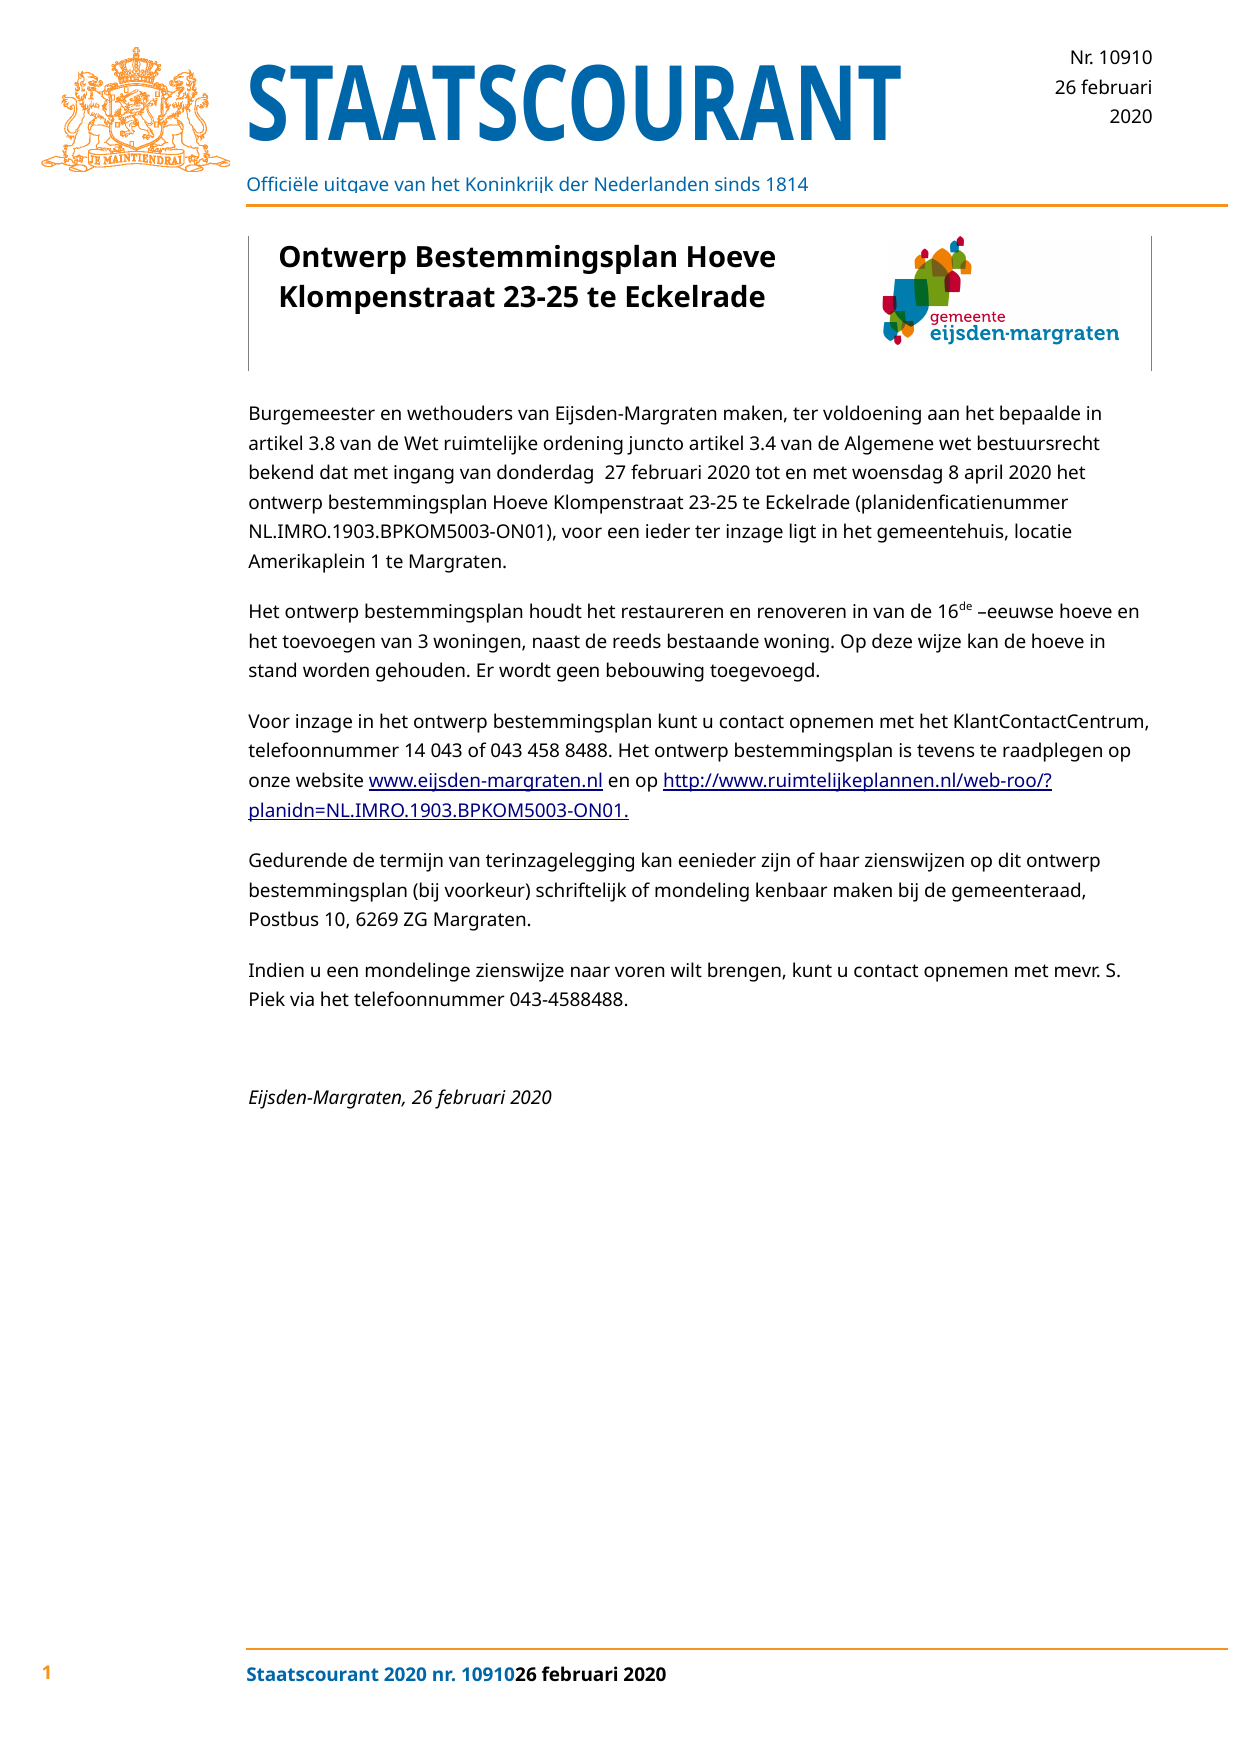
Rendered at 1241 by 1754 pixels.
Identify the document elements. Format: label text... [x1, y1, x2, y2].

text Gedurende de termijn van terinzagelegging kan eenieder zijn of haar zienswijzen op dit ontwerp bestemmingsplan (bij voorkeur) schriftelijk of mondeling kenbaar maken bij de gemeenteraad, Postbus 10, 6269 ZG Margraten. [248, 847, 1152, 932]
text Indien u een mondelinge zienswijze naar voren wilt brengen, kunt u contact opnemen met mevr. S. Piek via het telefoonnummer 043-4588488. [248, 957, 1152, 1012]
text Eijsden-Margraten, 26 februari 2020 [248, 1084, 1152, 1110]
picture [41, 47, 231, 172]
table_header [850, 236, 1151, 371]
text Burgemeester en wethouders van Eijsden-Margraten maken, ter voldoening aan het bepaalde in artikel 3.8 van de Wet ruimtelijke ordening juncto artikel 3.4 van de Algemene wet bestuursrecht bekend dat met ingang van donderdag 27 februari 2020 tot en met woensdag 8 april 2020 het ontwerp bestemmingsplan Hoeve Klompenstraat 23-25 te Eckelrade (planidenficatienummer NL.IMRO.1903.BPKOM5003-ON01), voor een ieder ter inzage ligt in het gemeentehuis, locatie Amerikaplein 1 te Margraten. [248, 400, 1152, 574]
text Het ontwerp bestemmingsplan houdt het restaureren en renoveren in van de 16de –eeuwse hoeve en het toevoegen van 3 woningen, naast de reeds bestaande woning. Op deze wijze kan de hoeve in stand worden gehouden. Er wordt geen bebouwing toegevoegd. [248, 598, 1152, 683]
table_header Ontwerp Bestemmingsplan Hoeve Klompenstraat 23-25 te Eckelrade [249, 236, 850, 371]
text Voor inzage in het ontwerp bestemmingsplan kunt u contact opnemen met het KlantContactCentrum, telefoonnummer 14 043 of 043 458 8488. Het ontwerp bestemmingsplan is tevens te raadplegen op onze website www.eijsden-margraten.nl en op http://www.ruimtelijkeplannen.nl/web-roo/?planidn=NL.IMRO.1903.BPKOM5003-ON01. [248, 708, 1152, 822]
picture [882, 236, 1119, 345]
